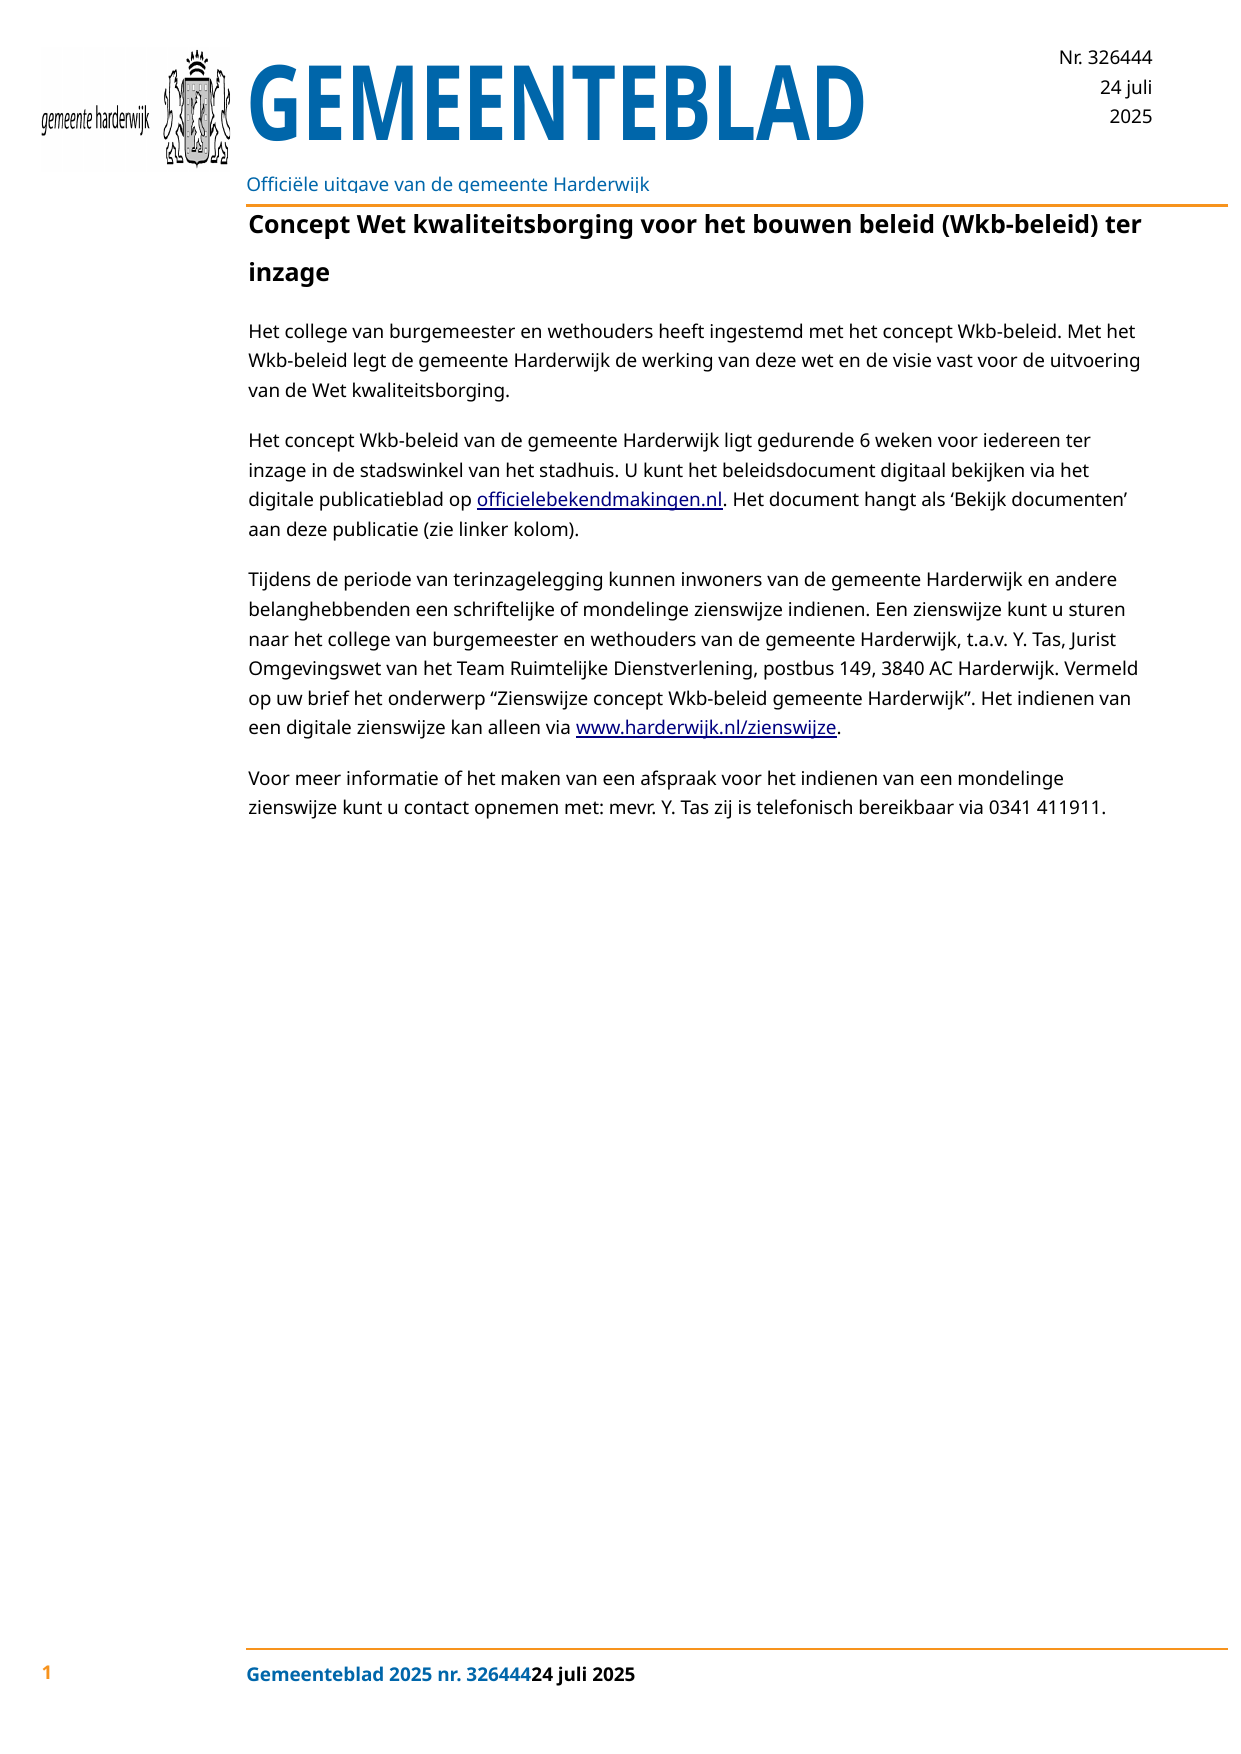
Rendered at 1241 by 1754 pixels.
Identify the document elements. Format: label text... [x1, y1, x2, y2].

text Voor meer informatie of het maken van een afspraak voor het indienen van een mondelinge zienswijze kunt u contact opnemen met: mevr. Y. Tas zij is telefonisch bereikbaar via 0341 411911. [248, 765, 1152, 820]
picture [41, 47, 231, 172]
text Het concept Wkb-beleid van de gemeente Harderwijk ligt gedurende 6 weken voor iedereen ter inzage in de stadswinkel van het stadhuis. U kunt het beleidsdocument digitaal bekijken via het digitale publicatieblad op officielebekendmakingen.nl. Het document hangt als ‘Bekijk documenten’ aan deze publicatie (zie linker kolom). [248, 427, 1152, 542]
text Tijdens de periode van terinzagelegging kunnen inwoners van de gemeente Harderwijk en andere belanghebbenden een schriftelijke of mondelinge zienswijze indienen. Een zienswijze kunt u sturen naar het college van burgemeester en wethouders van de gemeente Harderwijk, t.a.v. Y. Tas, Jurist Omgevingswet van het Team Ruimtelijke Dienstverlening, postbus 149, 3840 AC Harderwijk. Vermeld op uw brief het onderwerp “Zienswijze concept Wkb-beleid gemeente Harderwijk”. Het indienen van een digitale zienswijze kan alleen via www.harderwijk.nl/zienswijze. [248, 567, 1152, 740]
text Het college van burgemeester en wethouders heeft ingestemd met het concept Wkb-beleid. Met het Wkb-beleid legt de gemeente Harderwijk de werking van deze wet en de visie vast voor de uitvoering van de Wet kwaliteitsborging. [248, 318, 1152, 403]
text Concept Wet kwaliteitsborging voor het bouwen beleid (Wkb-beleid) ter inzage [248, 207, 1152, 288]
